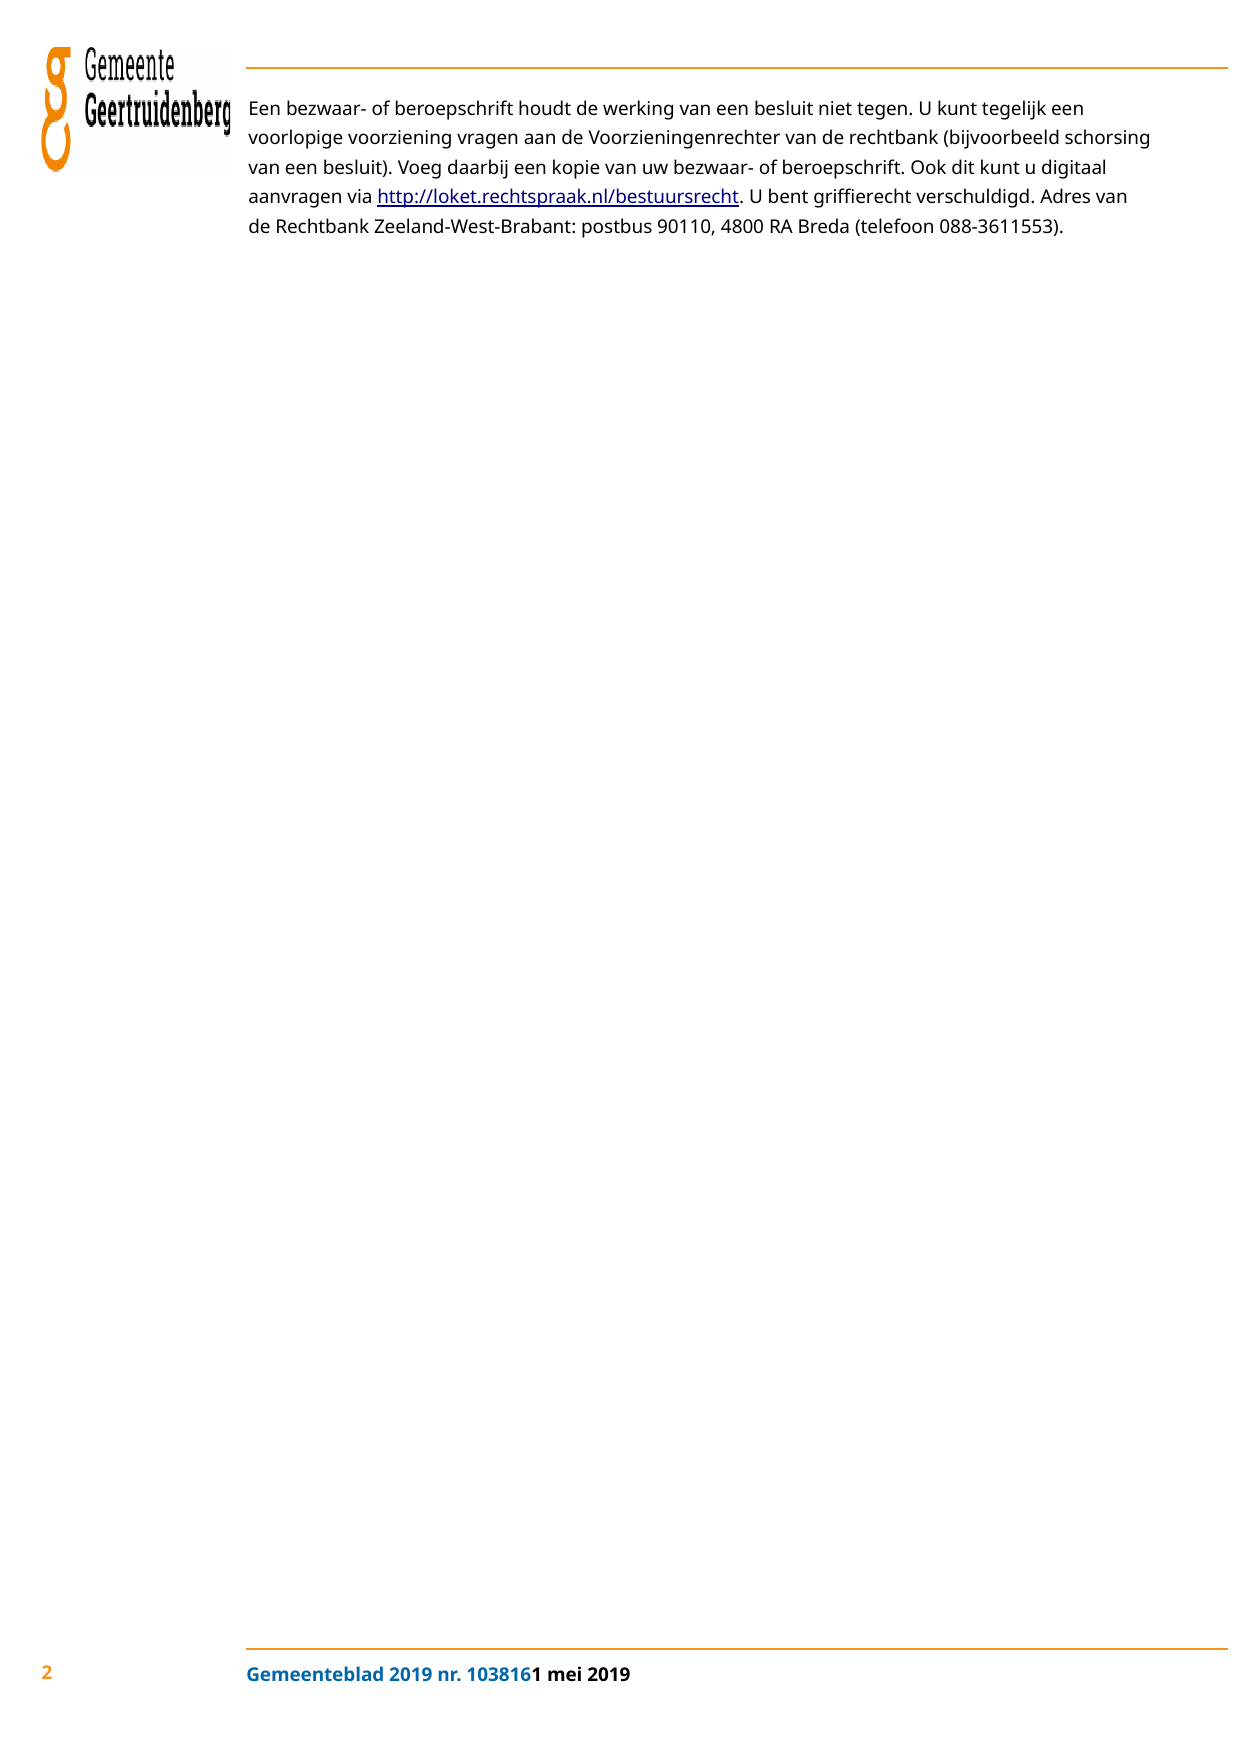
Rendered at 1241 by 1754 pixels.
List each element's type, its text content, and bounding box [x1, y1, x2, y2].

text Een bezwaar- of beroepschrift houdt de werking van een besluit niet tegen. U kunt tegelijk een voorlopige voorziening vragen aan de Voorzieningenrechter van de rechtbank (bijvoorbeeld schorsing van een besluit). Voeg daarbij een kopie van uw bezwaar- of beroepschrift. Ook dit kunt u digitaal aanvragen via http://loket.rechtspraak.nl/bestuursrecht. U bent griffierecht verschuldigd. Adres van de Rechtbank Zeeland-West-Brabant: postbus 90110, 4800 RA Breda (telefoon 088-3611553). [248, 95, 1152, 239]
picture [41, 47, 231, 172]
